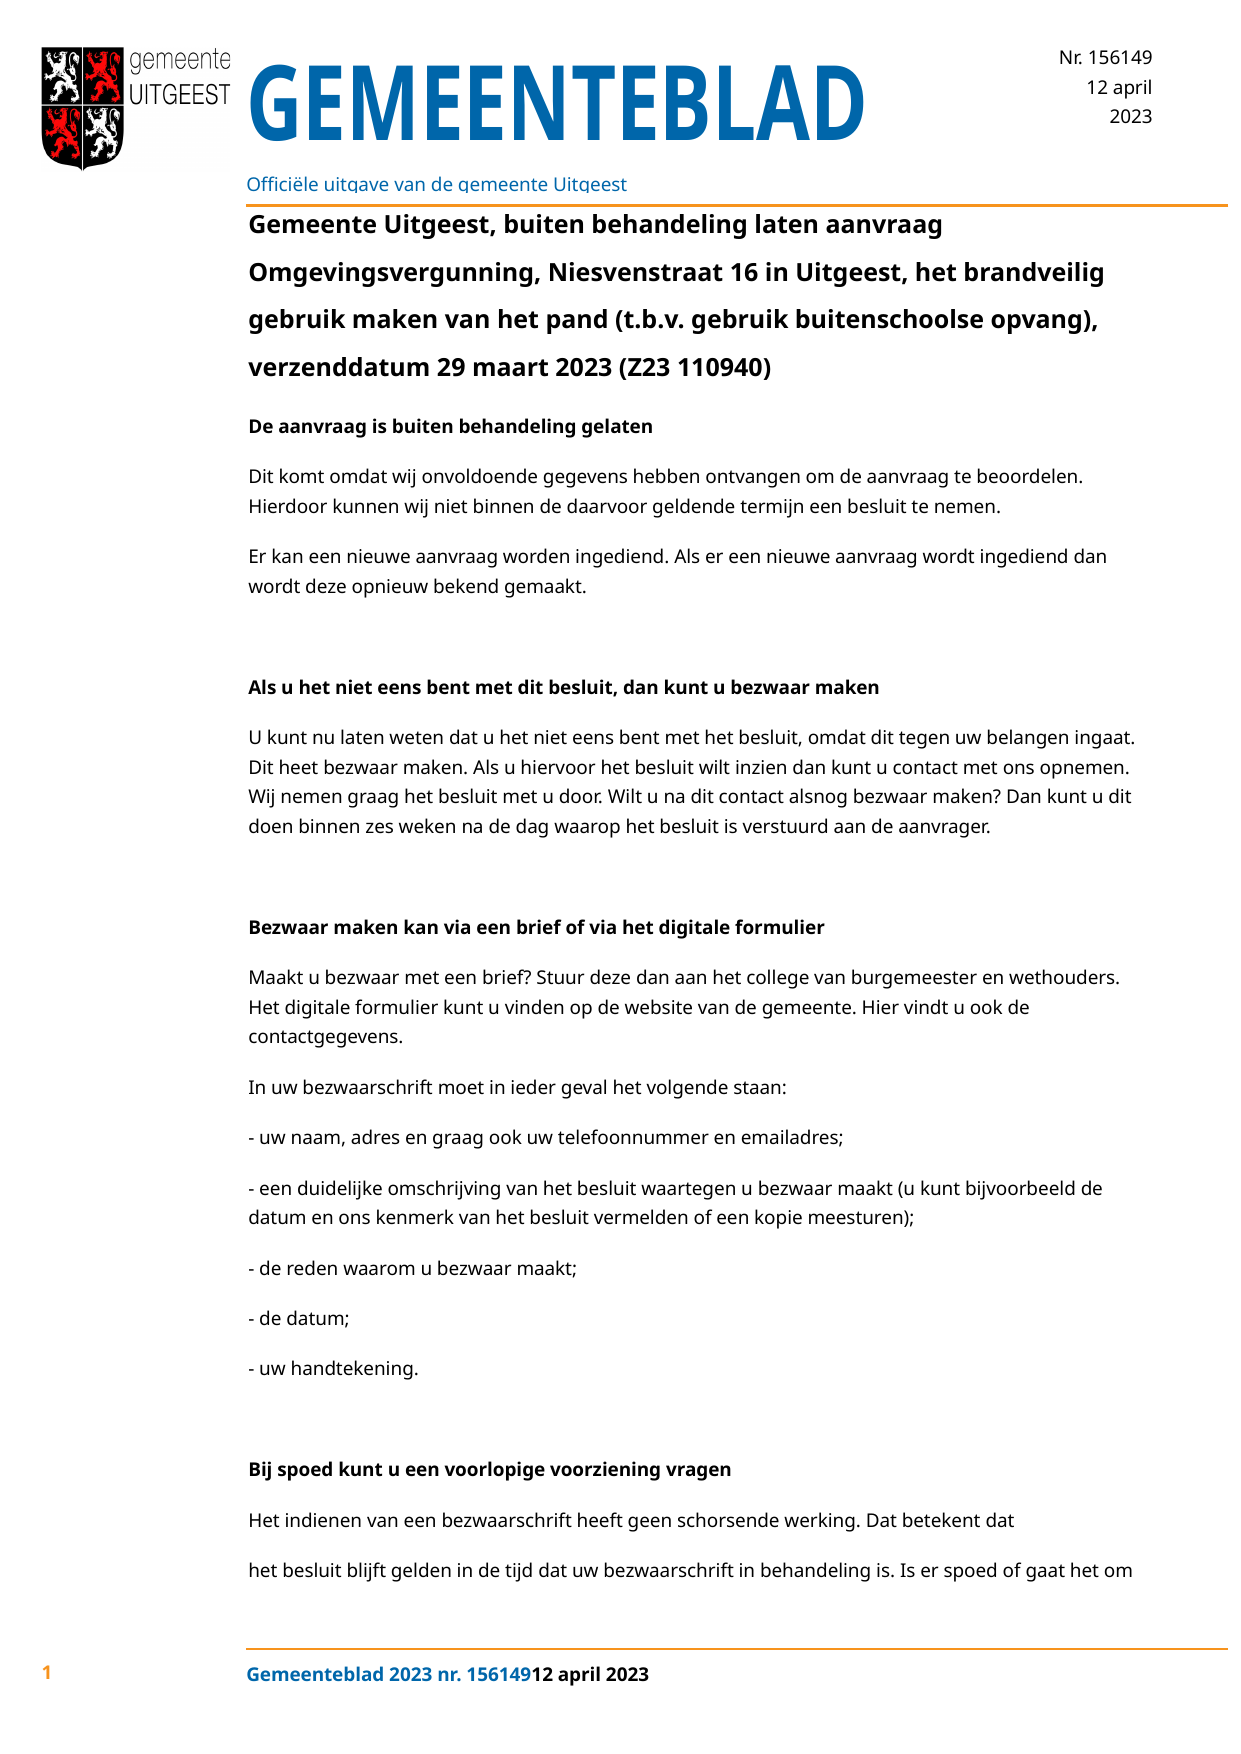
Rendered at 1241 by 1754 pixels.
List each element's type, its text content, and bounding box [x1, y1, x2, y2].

picture [41, 47, 231, 172]
text - uw naam, adres en graag ook uw telefoonnummer en emailadres; [248, 1124, 1152, 1150]
text De aanvraag is buiten behandeling gelaten [248, 413, 1152, 439]
text Dit komt omdat wij onvoldoende gegevens hebben ontvangen om de aanvraag te beoordelen. Hierdoor kunnen wij niet binnen de daarvoor geldende termijn een besluit te nemen. [248, 463, 1152, 519]
text Als u het niet eens bent met dit besluit, dan kunt u bezwaar maken [248, 674, 1152, 700]
text In uw bezwaarschrift moet in ieder geval het volgende staan: [248, 1074, 1152, 1100]
text - een duidelijke omschrijving van het besluit waartegen u bezwaar maakt (u kunt bijvoorbeeld de datum en ons kenmerk van het besluit vermelden of een kopie meesturen); [248, 1175, 1152, 1230]
text U kunt nu laten weten dat u het niet eens bent met het besluit, omdat dit tegen uw belangen ingaat. Dit heet bezwaar maken. Als u hiervoor het besluit wilt inzien dan kunt u contact met ons opnemen. Wij nemen graag het besluit met u door. Wilt u na dit contact alsnog bezwaar maken? Dan kunt u dit doen binnen zes weken na de dag waarop het besluit is verstuurd aan de aanvrager. [248, 724, 1152, 839]
text het besluit blijft gelden in de tijd dat uw bezwaarschrift in behandeling is. Is er spoed of gaat het om [248, 1557, 1152, 1583]
text Gemeente Uitgeest, buiten behandeling laten aanvraag Omgevingsvergunning, Niesvenstraat 16 in Uitgeest, het brandveilig gebruik maken van het pand (t.b.v. gebruik buitenschoolse opvang), verzenddatum 29 maart 2023 (Z23 110940) [248, 207, 1152, 384]
text Maakt u bezwaar met een brief? Stuur deze dan aan het college van burgemeester en wethouders. Het digitale formulier kunt u vinden op de website van de gemeente. Hier vindt u ook de contactgegevens. [248, 964, 1152, 1049]
text - de datum; [248, 1305, 1152, 1331]
text Bezwaar maken kan via een brief of via het digitale formulier [248, 914, 1152, 940]
text - uw handtekening. [248, 1356, 1152, 1381]
text Het indienen van een bezwaarschrift heeft geen schorsende werking. Dat betekent dat [248, 1507, 1152, 1533]
text - de reden waarom u bezwaar maakt; [248, 1255, 1152, 1281]
text Bij spoed kunt u een voorlopige voorziening vragen [248, 1456, 1152, 1482]
text Er kan een nieuwe aanvraag worden ingediend. Als er een nieuwe aanvraag wordt ingediend dan wordt deze opnieuw bekend gemaakt. [248, 543, 1152, 599]
